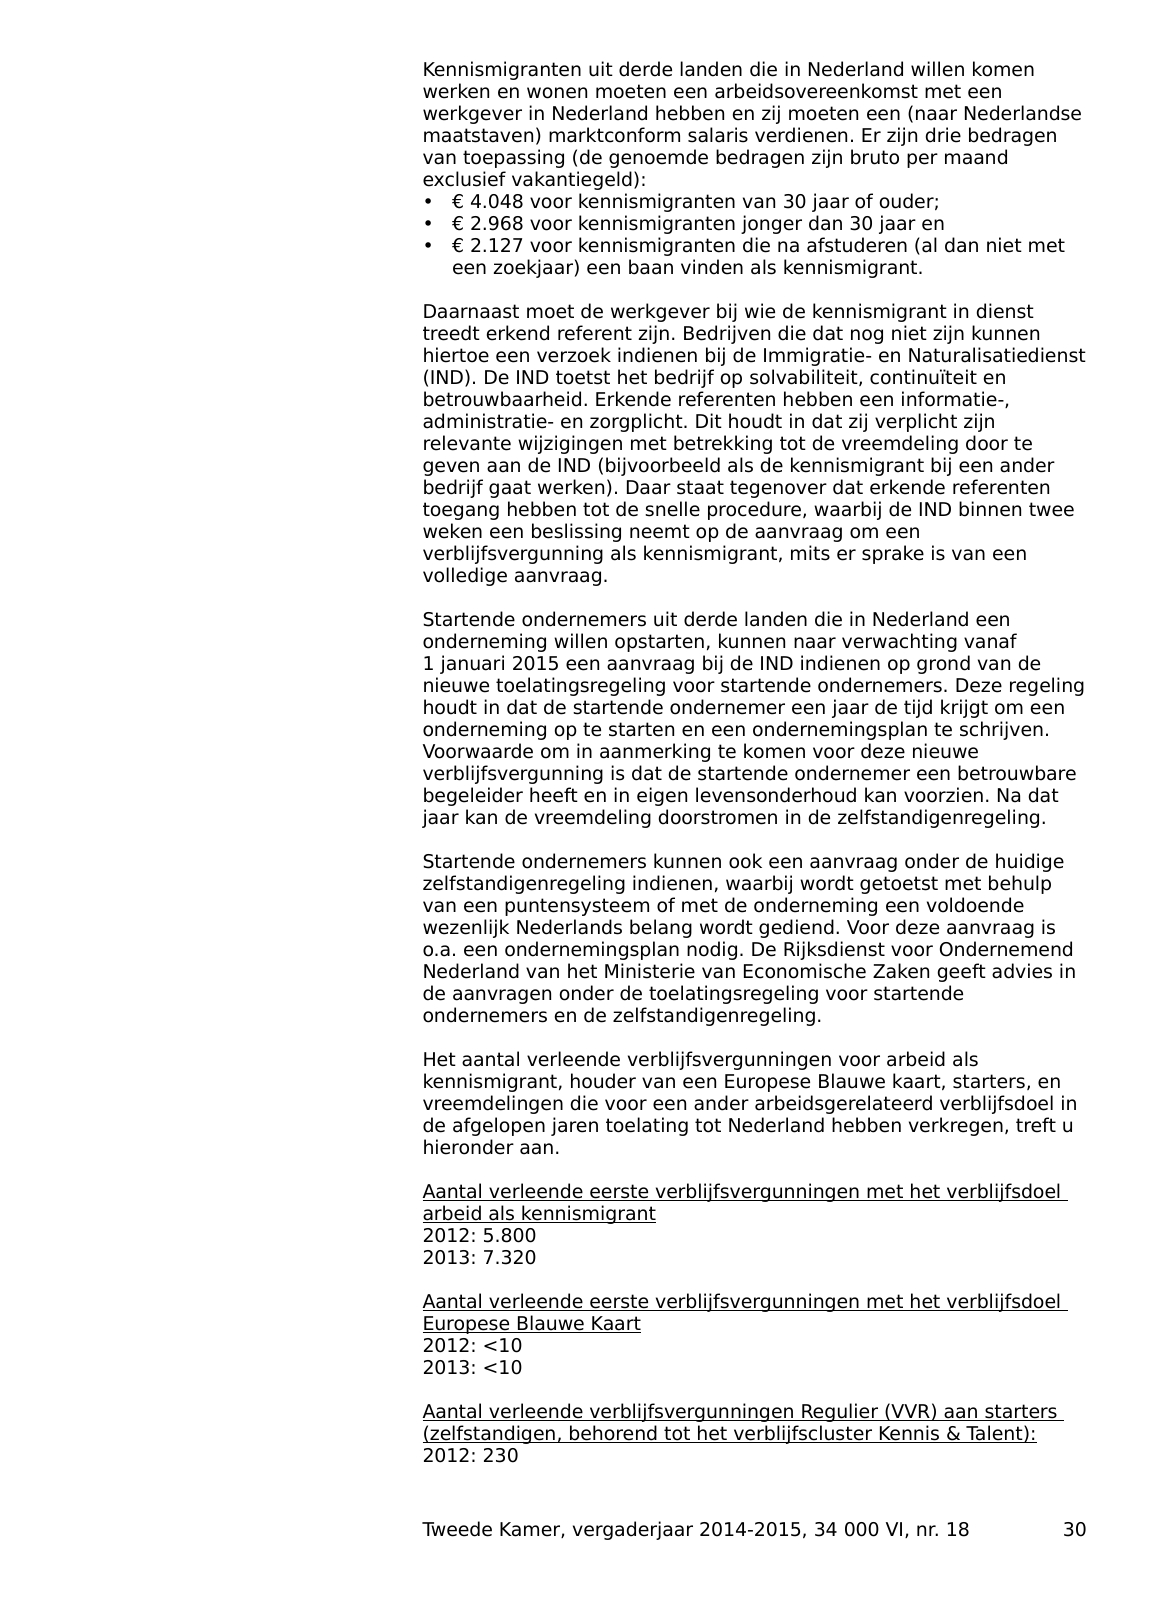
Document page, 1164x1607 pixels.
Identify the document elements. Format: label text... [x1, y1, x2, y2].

text Aantal verleende verblijfsvergunningen Regulier (VVR) aan starters (zelfstandigen, behorend tot het verblijfscluster Kennis & Talent): [422, 1401, 1087, 1445]
text • € 2.968 voor kennismigranten jonger dan 30 jaar en [422, 213, 1087, 235]
text • € 4.048 voor kennismigranten van 30 jaar of ouder; [422, 191, 1087, 213]
text 2012: 5.800 [422, 1225, 1087, 1247]
text Aantal verleende eerste verblijfsvergunningen met het verblijfsdoel arbeid als kennismigrant [422, 1181, 1087, 1225]
text Het aantal verleende verblijfsvergunningen voor arbeid als kennismigrant, houder van een Europese Blauwe kaart, starters, en vreemdelingen die voor een ander arbeidsgerelateerd verblijfsdoel in de afgelopen jaren toelating tot Nederland hebben verkregen, treft u hieronder aan. [422, 1049, 1087, 1159]
text Daarnaast moet de werkgever bij wie de kennismigrant in dienst treedt erkend referent zijn. Bedrijven die dat nog niet zijn kunnen hiertoe een verzoek indienen bij de Immigratie- en Naturalisatiedienst (IND). De IND toetst het bedrijf op solvabiliteit, continuïteit en betrouwbaarheid. Erkende referenten hebben een informatie-, administratie- en zorgplicht. Dit houdt in dat zij verplicht zijn relevante wijzigingen met betrekking tot de vreemdeling door te geven aan de IND (bijvoorbeeld als de kennismigrant bij een ander bedrijf gaat werken). Daar staat tegenover dat erkende referenten toegang hebben tot de snelle procedure, waarbij de IND binnen twee weken een beslissing neemt op de aanvraag om een verblijfsvergunning als kennismigrant, mits er sprake is van een volledige aanvraag. [422, 301, 1087, 587]
text Startende ondernemers kunnen ook een aanvraag onder de huidige zelfstandigenregeling indienen, waarbij wordt getoetst met behulp van een puntensysteem of met de onderneming een voldoende wezenlijk Nederlands belang wordt gediend. Voor deze aanvraag is o.a. een ondernemingsplan nodig. De Rijksdienst voor Ondernemend Nederland van het Ministerie van Economische Zaken geeft advies in de aanvragen onder de toelatingsregeling voor startende ondernemers en de zelfstandigenregeling. [422, 851, 1087, 1027]
text Kennismigranten uit derde landen die in Nederland willen komen werken en wonen moeten een arbeidsovereenkomst met een werkgever in Nederland hebben en zij moeten een (naar Nederlandse maatstaven) marktconform salaris verdienen. Er zijn drie bedragen van toepassing (de genoemde bedragen zijn bruto per maand exclusief vakantiegeld): [422, 59, 1087, 191]
text Startende ondernemers uit derde landen die in Nederland een onderneming willen opstarten, kunnen naar verwachting vanaf 1 januari 2015 een aanvraag bij de IND indienen op grond van de nieuwe toelatingsregeling voor startende ondernemers. Deze regeling houdt in dat de startende ondernemer een jaar de tijd krijgt om een onderneming op te starten en een ondernemingsplan te schrijven. Voorwaarde om in aanmerking te komen voor deze nieuwe verblijfsvergunning is dat de startende ondernemer een betrouwbare begeleider heeft en in eigen levensonderhoud kan voorzien. Na dat jaar kan de vreemdeling doorstromen in de zelfstandigenregeling. [422, 609, 1087, 829]
text • € 2.127 voor kennismigranten die na afstuderen (al dan niet met een zoekjaar) een baan vinden als kennismigrant. [422, 235, 1087, 279]
text 2013: 7.320 [422, 1247, 1087, 1269]
text 2012: 230 [422, 1445, 1087, 1467]
text Aantal verleende eerste verblijfsvergunningen met het verblijfsdoel Europese Blauwe Kaart [422, 1291, 1087, 1335]
text 2013: <10 [422, 1357, 1087, 1379]
text 2012: <10 [422, 1335, 1087, 1357]
